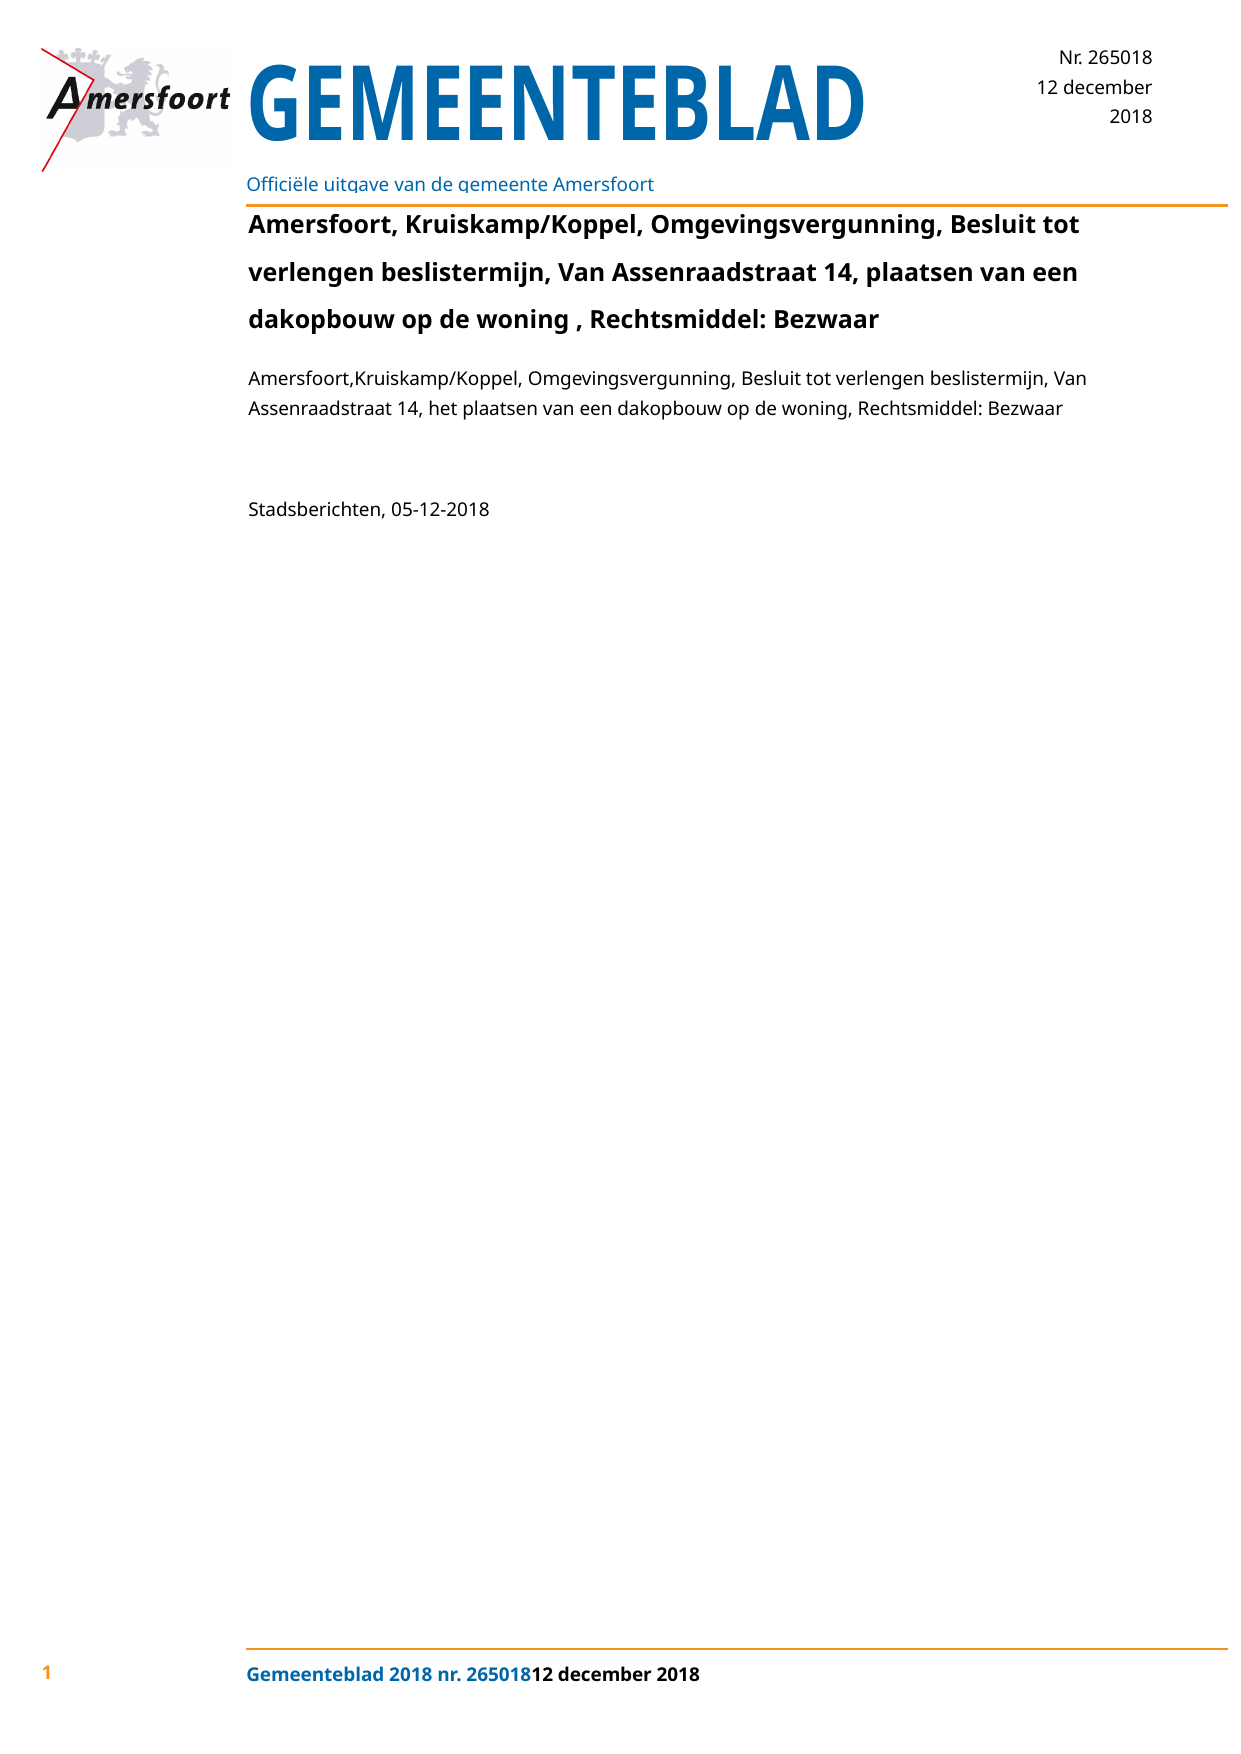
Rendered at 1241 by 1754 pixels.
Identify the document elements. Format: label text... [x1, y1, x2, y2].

picture [41, 47, 231, 172]
text Amersfoort,Kruiskamp/Koppel, Omgevingsvergunning, Besluit tot verlengen beslistermijn, Van Assenraadstraat 14, het plaatsen van een dakopbouw op de woning, Rechtsmiddel: Bezwaar [248, 366, 1152, 421]
text Stadsberichten, 05-12-2018 [248, 496, 1152, 522]
text Amersfoort, Kruiskamp/Koppel, Omgevingsvergunning, Besluit tot verlengen beslistermijn, Van Assenraadstraat 14, plaatsen van een dakopbouw op de woning , Rechtsmiddel: Bezwaar [248, 207, 1152, 336]
